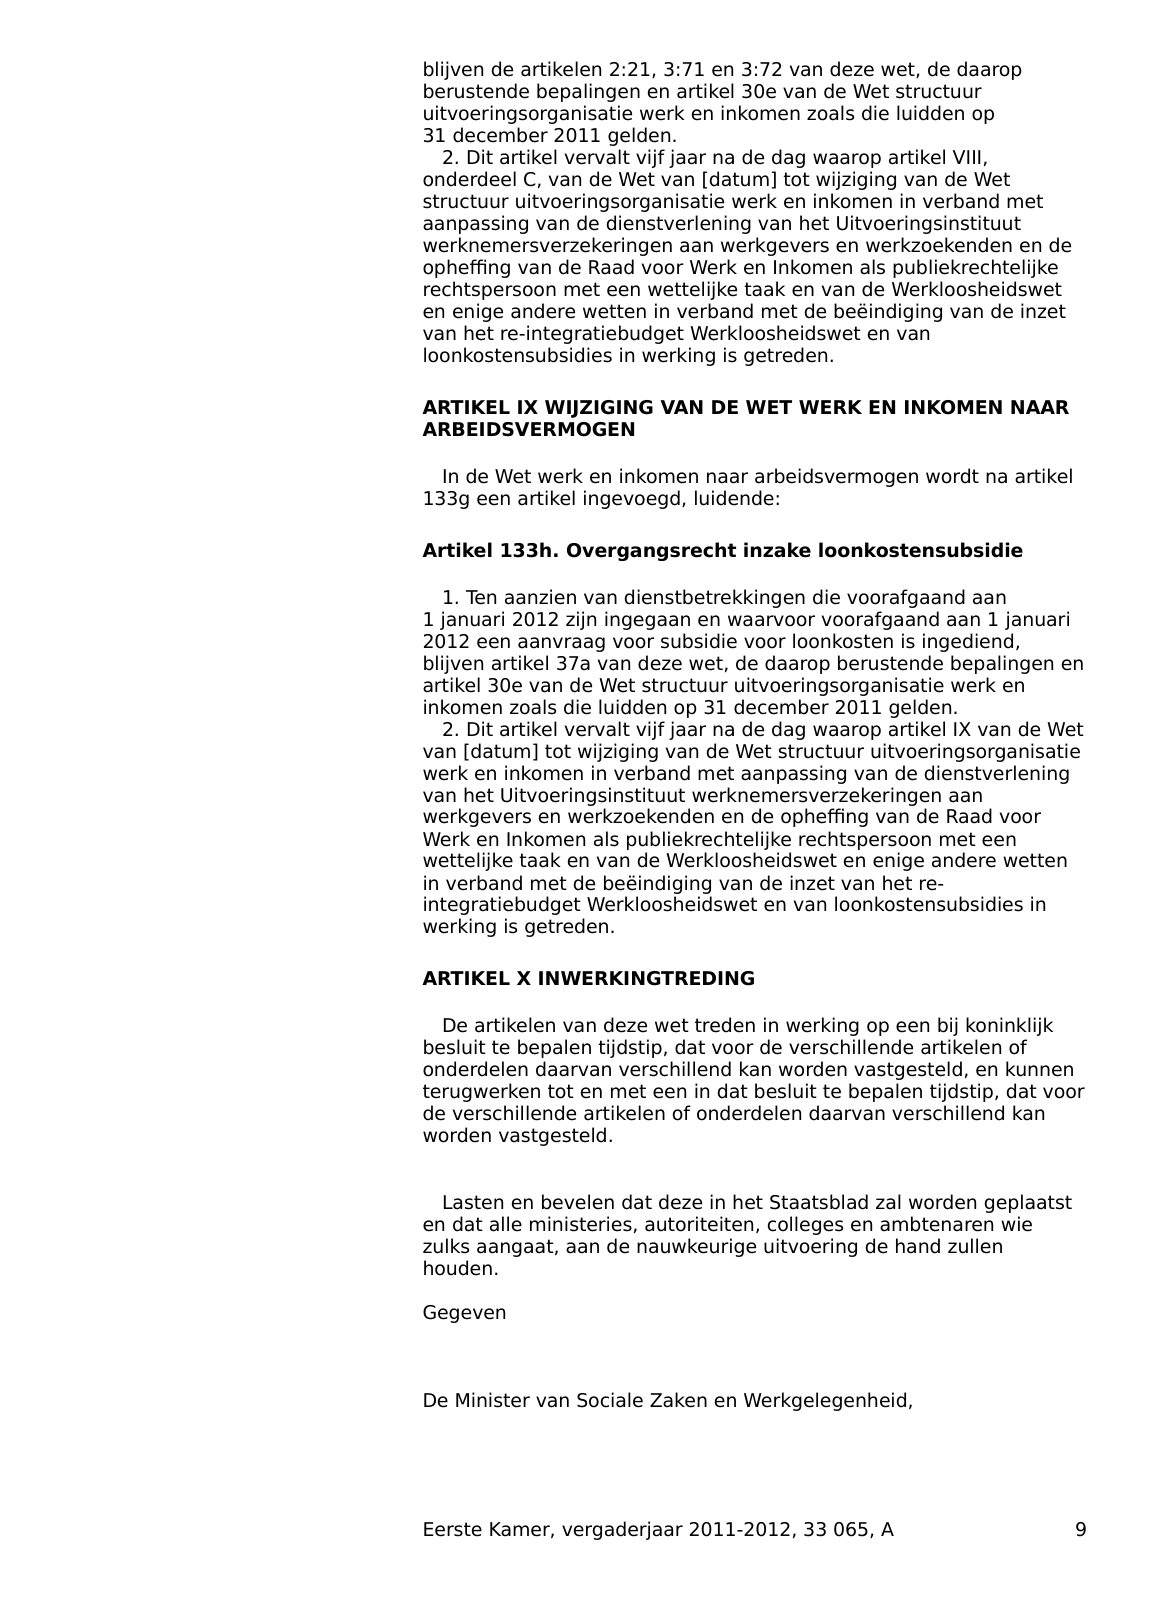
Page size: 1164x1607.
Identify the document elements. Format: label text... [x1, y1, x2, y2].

subtitle ARTIKEL IX WIJZIGING VAN DE WET WERK EN INKOMEN NAAR ARBEIDSVERMOGEN [422, 397, 1087, 441]
text 2. Dit artikel vervalt vijf jaar na de dag waarop artikel VIII, onderdeel C, van de Wet van [datum] tot wijziging van de Wet structuur uitvoeringsorganisatie werk en inkomen in verband met aanpassing van de dienstverlening van het Uitvoeringsinstituut werknemersverzekeringen aan werkgevers en werkzoekenden en de opheffing van de Raad voor Werk en Inkomen als publiekrechtelijke rechtspersoon met een wettelijke taak en van de Werkloosheidswet en enige andere wetten in verband met de beëindiging van de inzet van het re-integratiebudget Werkloosheidswet en van loonkostensubsidies in werking is getreden. [422, 147, 1087, 367]
text 2. Dit artikel vervalt vijf jaar na de dag waarop artikel IX van de Wet van [datum] tot wijziging van de Wet structuur uitvoeringsorganisatie werk en inkomen in verband met aanpassing van de dienstverlening van het Uitvoeringsinstituut werknemersverzekeringen aan werkgevers en werkzoekenden en de opheffing van de Raad voor Werk en Inkomen als publiekrechtelijke rechtspersoon met een wettelijke taak en van de Werkloosheidswet en enige andere wetten in verband met de beëindiging van de inzet van het re-integratiebudget Werkloosheidswet en van loonkostensubsidies in werking is getreden. [422, 718, 1087, 938]
text De Minister van Sociale Zaken en Werkgelegenheid, [422, 1390, 1087, 1412]
text In de Wet werk en inkomen naar arbeidsvermogen wordt na artikel 133g een artikel ingevoegd, luidende: [422, 466, 1087, 510]
subtitle Artikel 133h. Overgangsrecht inzake loonkostensubsidie [422, 540, 1087, 562]
text De artikelen van deze wet treden in werking op een bij koninklijk besluit te bepalen tijdstip, dat voor de verschillende artikelen of onderdelen daarvan verschillend kan worden vastgesteld, en kunnen terugwerken tot en met een in dat besluit te bepalen tijdstip, dat voor de verschillende artikelen of onderdelen daarvan verschillend kan worden vastgesteld. [422, 1015, 1087, 1147]
text Gegeven [422, 1302, 1087, 1324]
text 1. Ten aanzien van dienstbetrekkingen die voorafgaand aan 1 januari 2012 zijn ingegaan en waarvoor voorafgaand aan 1 januari 2012 een aanvraag voor subsidie voor loonkosten is ingediend, blijven artikel 37a van deze wet, de daarop berustende bepalingen en artikel 30e van de Wet structuur uitvoeringsorganisatie werk en inkomen zoals die luidden op 31 december 2011 gelden. [422, 587, 1087, 718]
text blijven de artikelen 2:21, 3:71 en 3:72 van deze wet, de daarop berustende bepalingen en artikel 30e van de Wet structuur uitvoeringsorganisatie werk en inkomen zoals die luidden op 31 december 2011 gelden. [422, 59, 1087, 147]
text Lasten en bevelen dat deze in het Staatsblad zal worden geplaatst en dat alle ministeries, autoriteiten, colleges en ambtenaren wie zulks aangaat, aan de nauwkeurige uitvoering de hand zullen houden. [422, 1192, 1087, 1279]
subtitle ARTIKEL X INWERKINGTREDING [422, 968, 1087, 990]
